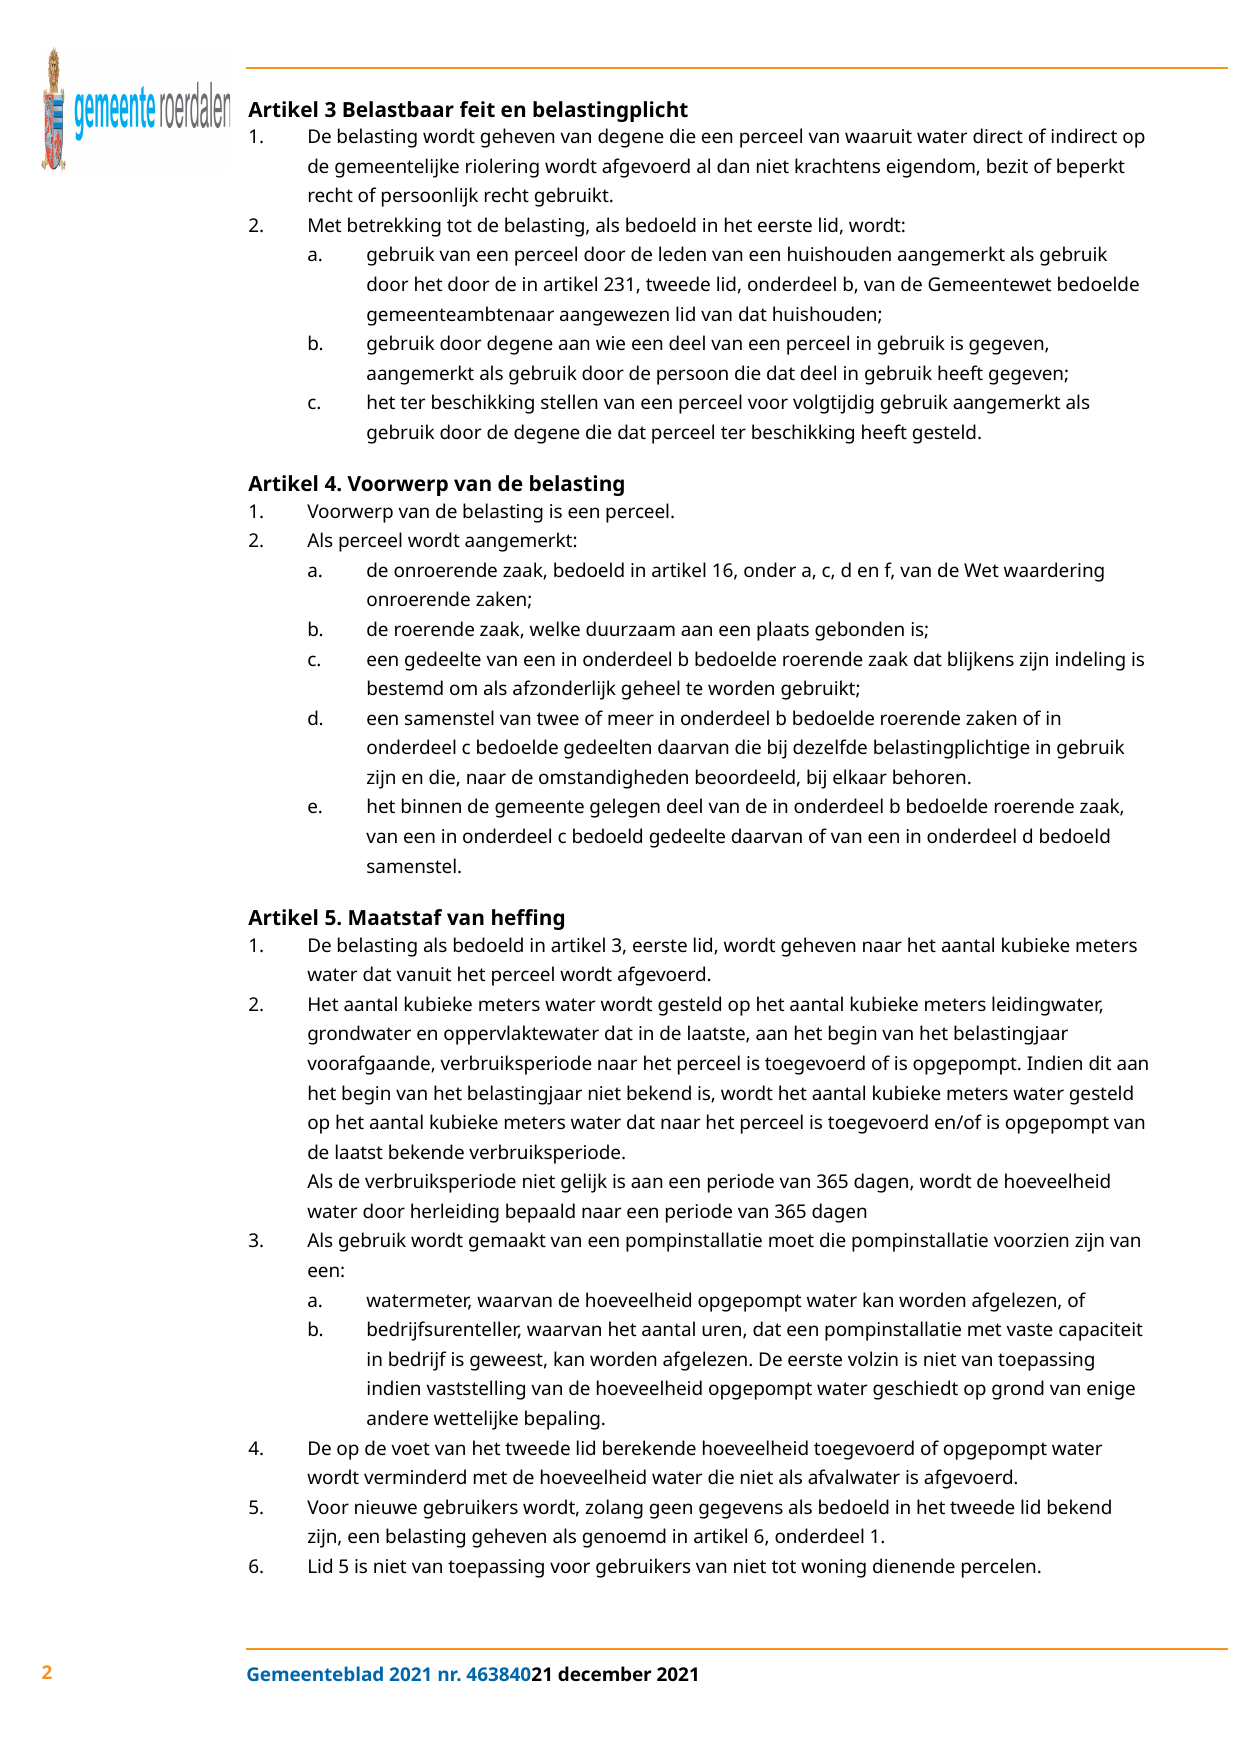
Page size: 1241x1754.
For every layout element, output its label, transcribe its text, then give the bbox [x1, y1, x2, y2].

text Artikel 3 Belastbaar feit en belastingplicht [248, 95, 1152, 123]
picture [41, 47, 231, 172]
list watermeter, waarvan de hoeveelheid opgepompt water kan worden afgelezen, of [307, 1287, 1152, 1312]
list De op de voet van het tweede lid berekende hoeveelheid toegevoerd of opgepompt water wordt verminderd met de hoeveelheid water die niet als afvalwater is afgevoerd. [248, 1435, 1152, 1490]
list De belasting als bedoeld in artikel 3, eerste lid, wordt geheven naar het aantal kubieke meters water dat vanuit het perceel wordt afgevoerd. [248, 932, 1152, 987]
list gebruik van een perceel door de leden van een huishouden aangemerkt als gebruik door het door de in artikel 231, tweede lid, onderdeel b, van de Gemeentewet bedoelde gemeenteambtenaar aangewezen lid van dat huishouden; [307, 242, 1152, 326]
text Artikel 4. Voorwerp van de belasting [248, 469, 1152, 498]
list Het aantal kubieke meters water wordt gesteld op het aantal kubieke meters leidingwater, grondwater en oppervlaktewater dat in de laatste, aan het begin van het belastingjaar voorafgaande, verbruiksperiode naar het perceel is toegevoerd of is opgepompt. Indien dit aan het begin van het belastingjaar niet bekend is, wordt het aantal kubieke meters water gesteld op het aantal kubieke meters water dat naar het perceel is toegevoerd en/of is opgepompt van de laatst bekende verbruiksperiode. [248, 991, 1152, 1164]
list een gedeelte van een in onderdeel b bedoelde roerende zaak dat blijkens zijn indeling is bestemd om als afzonderlijk geheel te worden gebruikt; [307, 646, 1152, 701]
list bedrijfsurenteller, waarvan het aantal uren, dat een pompinstallatie met vaste capaciteit in bedrijf is geweest, kan worden afgelezen. De eerste volzin is niet van toepassing indien vaststelling van de hoeveelheid opgepompt water geschiedt op grond van enige andere wettelijke bepaling. [307, 1316, 1152, 1431]
list De belasting wordt geheven van degene die een perceel van waaruit water direct of indirect op de gemeentelijke riolering wordt afgevoerd al dan niet krachtens eigendom, bezit of beperkt recht of persoonlijk recht gebruikt. [248, 123, 1152, 208]
list Met betrekking tot de belasting, als bedoeld in het eerste lid, wordt: [248, 212, 1152, 238]
list het ter beschikking stellen van een perceel voor volgtijdig gebruik aangemerkt als gebruik door de degene die dat perceel ter beschikking heeft gesteld. [307, 389, 1152, 445]
list het binnen de gemeente gelegen deel van de in onderdeel b bedoelde roerende zaak, van een in onderdeel c bedoeld gedeelte daarvan of van een in onderdeel d bedoeld samenstel. [307, 794, 1152, 879]
list gebruik door degene aan wie een deel van een perceel in gebruik is gegeven, aangemerkt als gebruik door de persoon die dat deel in gebruik heeft gegeven; [307, 330, 1152, 386]
list Lid 5 is niet van toepassing voor gebruikers van niet tot woning dienende percelen. [248, 1553, 1152, 1579]
list Als de verbruiksperiode niet gelijk is aan een periode van 365 dagen, wordt de hoeveelheid water door herleiding bepaald naar een periode van 365 dagen [248, 1168, 1152, 1224]
list Voor nieuwe gebruikers wordt, zolang geen gegevens als bedoeld in het tweede lid bekend zijn, een belasting geheven als genoemd in artikel 6, onderdeel 1. [248, 1494, 1152, 1549]
list Voorwerp van de belasting is een perceel. [248, 498, 1152, 524]
list een samenstel van twee of meer in onderdeel b bedoelde roerende zaken of in onderdeel c bedoelde gedeelten daarvan die bij dezelfde belastingplichtige in gebruik zijn en die, naar de omstandigheden beoordeeld, bij elkaar behoren. [307, 705, 1152, 790]
list Als gebruik wordt gemaakt van een pompinstallatie moet die pompinstallatie voorzien zijn van een: [248, 1228, 1152, 1283]
text Artikel 5. Maatstaf van heffing [248, 903, 1152, 932]
list Als perceel wordt aangemerkt: [248, 527, 1152, 553]
list de roerende zaak, welke duurzaam aan een plaats gebonden is; [307, 616, 1152, 642]
list de onroerende zaak, bedoeld in artikel 16, onder a, c, d en f, van de Wet waardering onroerende zaken; [307, 557, 1152, 612]
